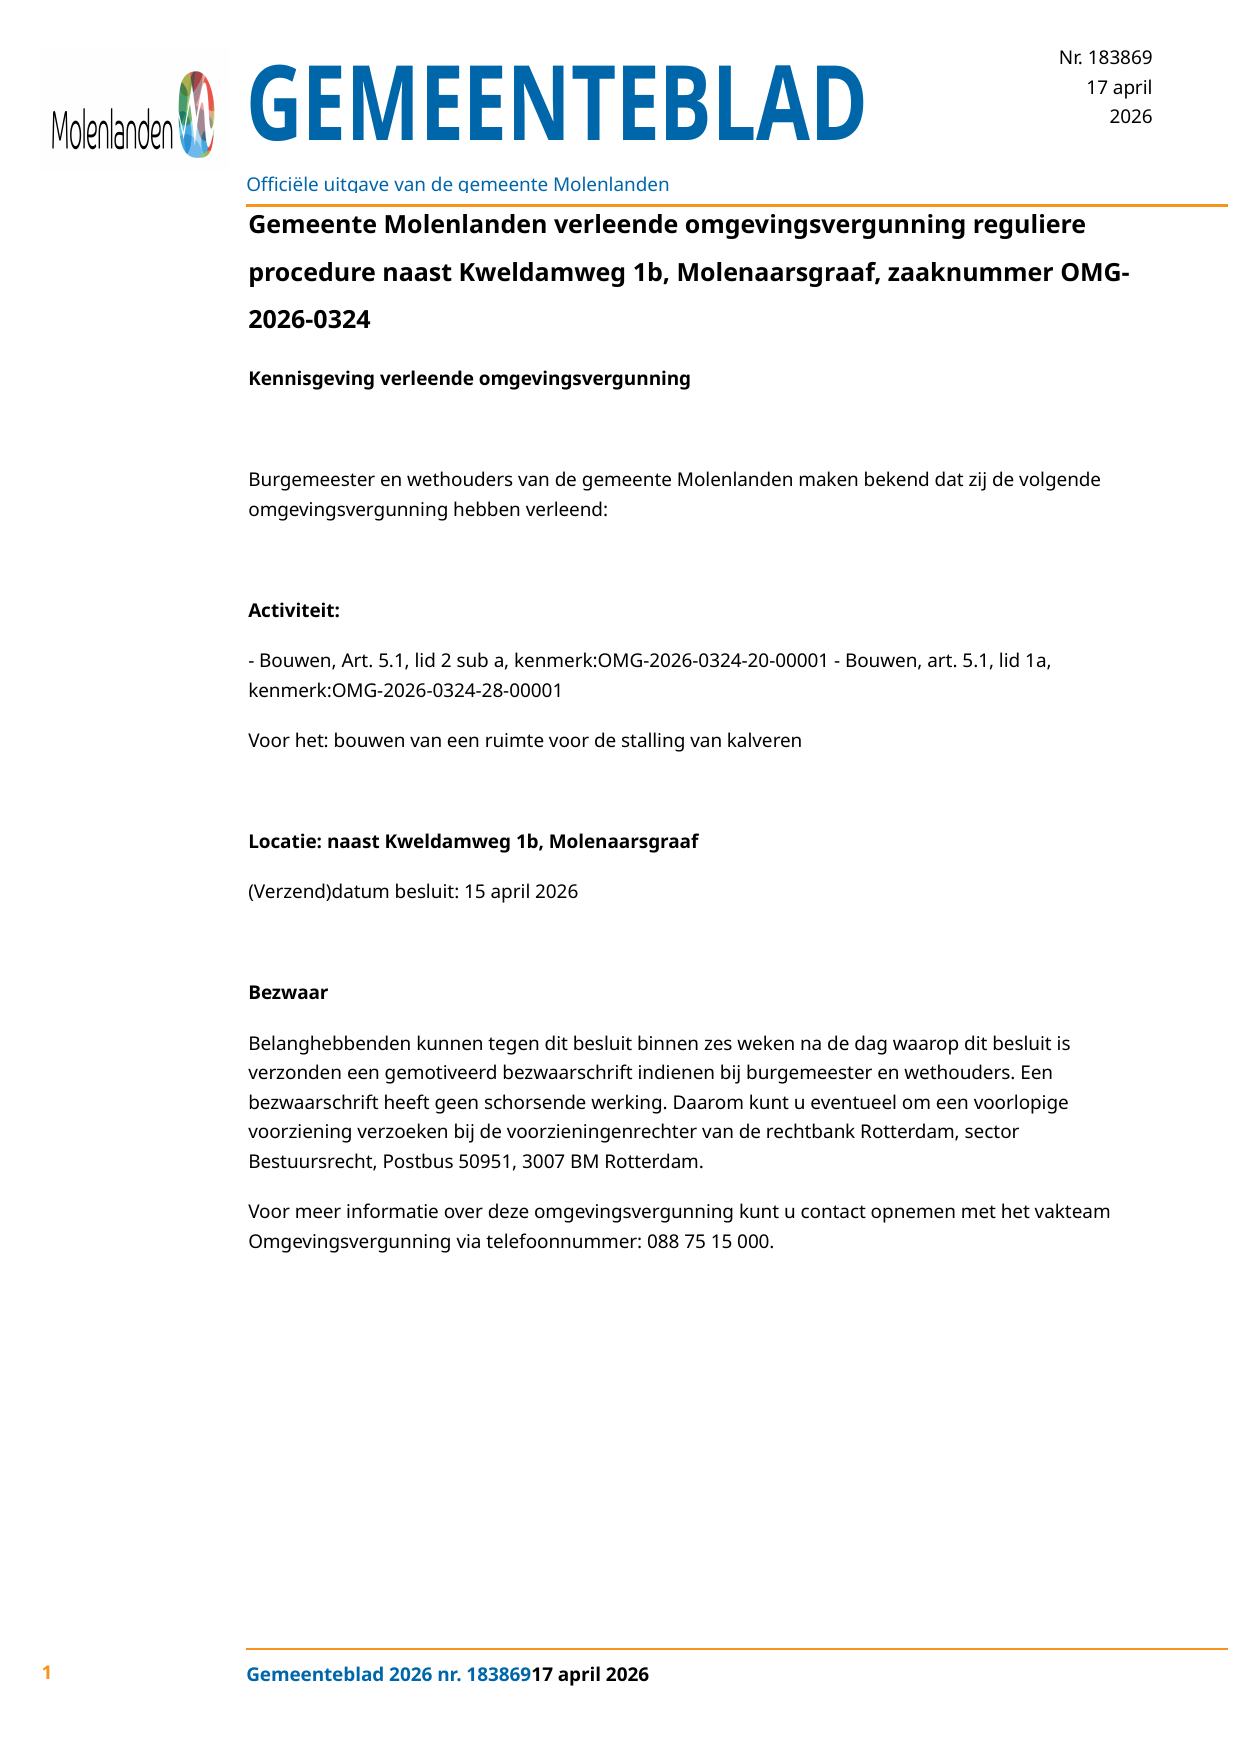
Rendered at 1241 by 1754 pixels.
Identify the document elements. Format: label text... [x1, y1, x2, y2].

text Voor meer informatie over deze omgevingsvergunning kunt u contact opnemen met het vakteam Omgevingsvergunning via telefoonnummer: 088 75 15 000. [248, 1198, 1152, 1254]
text Gemeente Molenlanden verleende omgevingsvergunning reguliere procedure naast Kweldamweg 1b, Molenaarsgraaf, zaaknummer OMG-2026-0324 [248, 207, 1152, 336]
picture [41, 47, 231, 172]
text (Verzend)datum besluit: 15 april 2026 [248, 878, 1152, 904]
text Belanghebbenden kunnen tegen dit besluit binnen zes weken na de dag waarop dit besluit is verzonden een gemotiveerd bezwaarschrift indienen bij burgemeester en wethouders. Een bezwaarschrift heeft geen schorsende werking. Daarom kunt u eventueel om een voorlopige voorziening verzoeken bij de voorzieningenrechter van de rechtbank Rotterdam, sector Bestuursrecht, Postbus 50951, 3007 BM Rotterdam. [248, 1030, 1152, 1174]
text Kennisgeving verleende omgevingsvergunning [248, 366, 1152, 391]
text - Bouwen, Art. 5.1, lid 2 sub a, kenmerk:OMG-2026-0324-20-00001 - Bouwen, art. 5.1, lid 1a, kenmerk:OMG-2026-0324-28-00001 [248, 647, 1152, 702]
text Activiteit: [248, 597, 1152, 622]
text Voor het: bouwen van een ruimte voor de stalling van kalveren [248, 727, 1152, 753]
text Burgemeester en wethouders van de gemeente Molenlanden maken bekend dat zij de volgende omgevingsvergunning hebben verleend: [248, 466, 1152, 522]
text Locatie: naast Kweldamweg 1b, Molenaarsgraaf [248, 828, 1152, 854]
text Bezwaar [248, 979, 1152, 1005]
